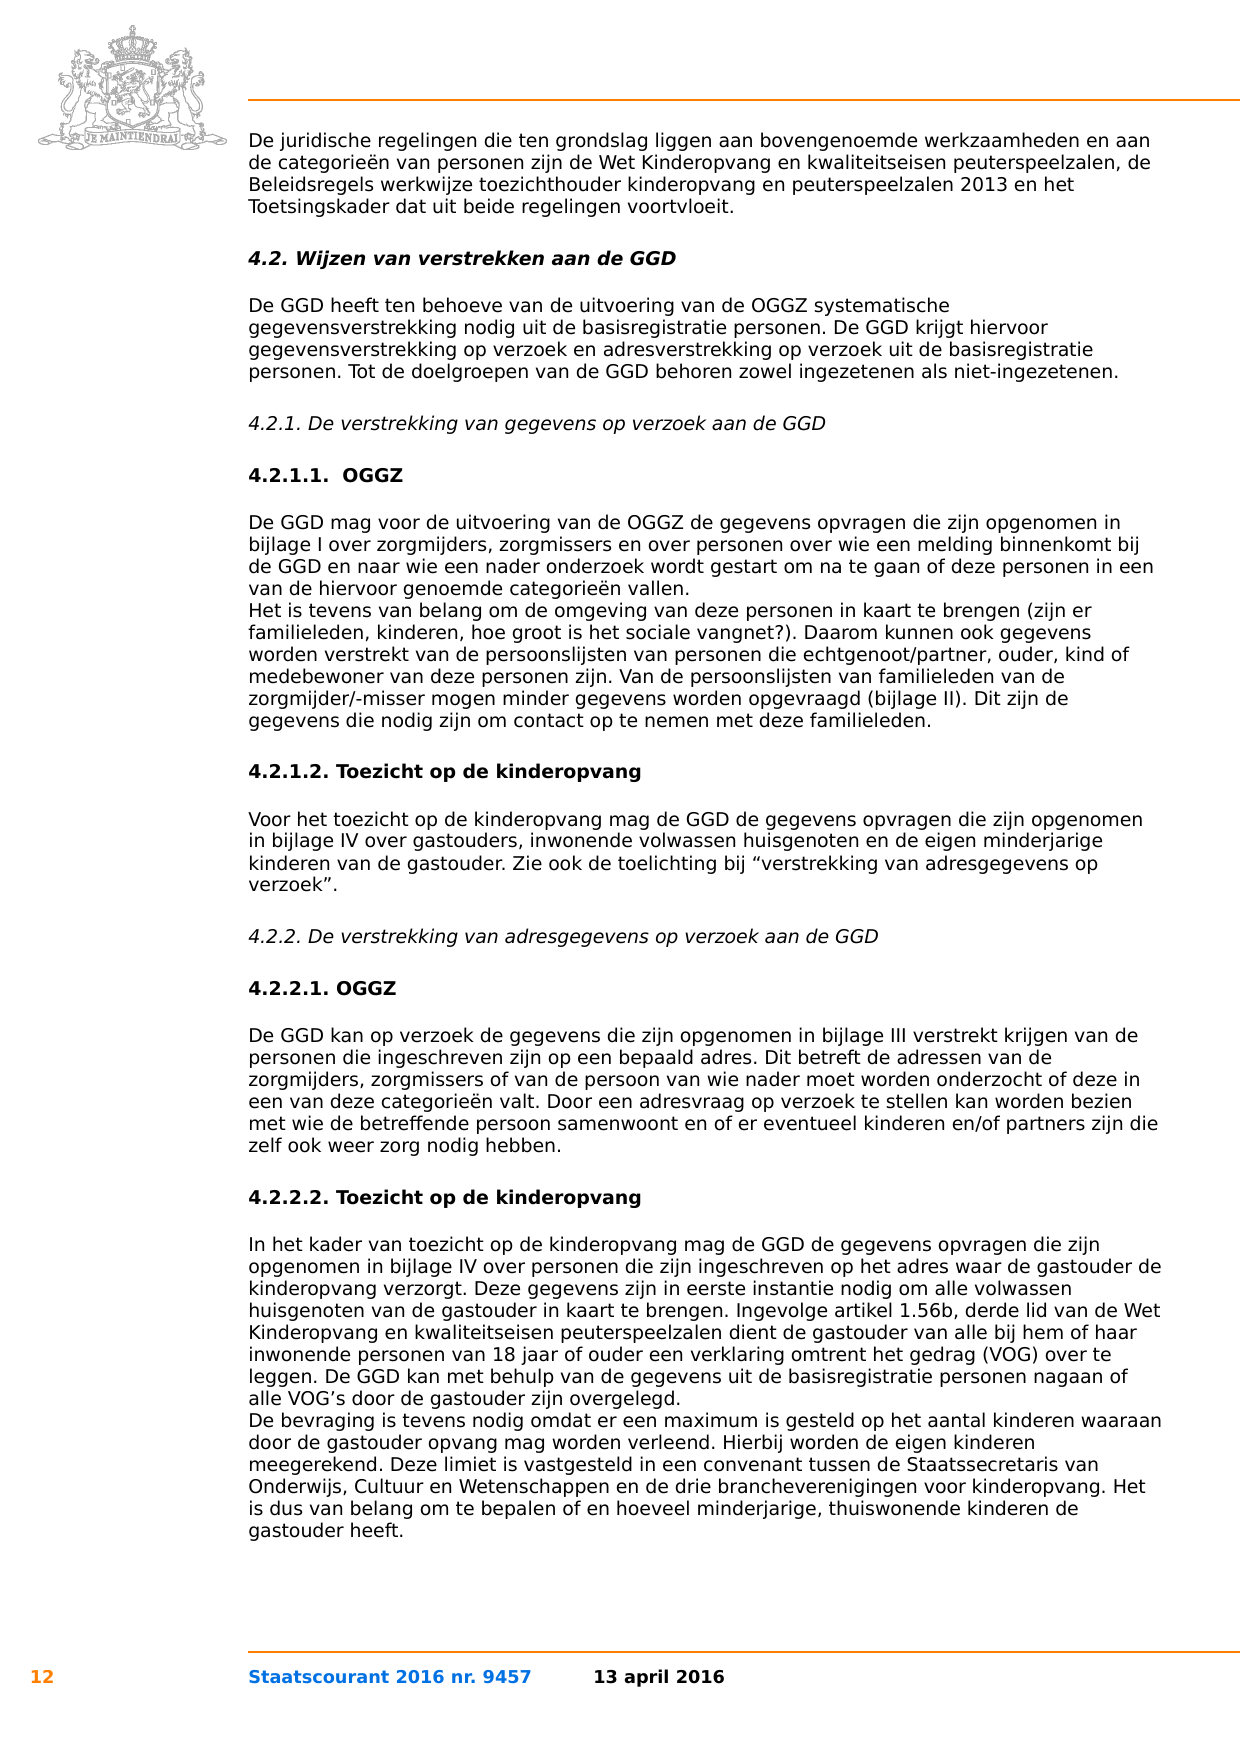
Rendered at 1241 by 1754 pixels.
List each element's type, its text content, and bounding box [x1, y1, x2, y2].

text Voor het toezicht op de kinderopvang mag de GGD de gegevens opvragen die zijn opgenomen in bijlage IV over gastouders, inwonende volwassen huisgenoten en de eigen minderjarige kinderen van de gastouder. Zie ook de toelichting bij “verstrekking van adresgegevens op verzoek”. [248, 808, 1163, 896]
subtitle 4.2.2.1. OGGZ [248, 978, 1163, 1000]
subtitle 4.2.1.2. Toezicht op de kinderopvang [248, 761, 1163, 783]
subtitle 4.2.2.2. Toezicht op de kinderopvang [248, 1187, 1163, 1209]
subtitle 4.2.1.1. OGGZ [248, 465, 1163, 487]
subtitle 4.2.2. De verstrekking van adresgegevens op verzoek aan de GGD [248, 926, 1163, 948]
text De GGD heeft ten behoeve van de uitvoering van de OGGZ systematische gegevensverstrekking nodig uit de basisregistratie personen. De GGD krijgt hiervoor gegevensverstrekking op verzoek en adresverstrekking op verzoek uit de basisregistratie personen. Tot de doelgroepen van de GGD behoren zowel ingezetenen als niet-ingezetenen. [248, 295, 1163, 383]
text In het kader van toezicht op de kinderopvang mag de GGD de gegevens opvragen die zijn opgenomen in bijlage IV over personen die zijn ingeschreven op het adres waar de gastouder de kinderopvang verzorgt. Deze gegevens zijn in eerste instantie nodig om alle volwassen huisgenoten van de gastouder in kaart te brengen. Ingevolge artikel 1.56b, derde lid van de Wet Kinderopvang en kwaliteitseisen peuterspeelzalen dient de gastouder van alle bij hem of haar inwonende personen van 18 jaar of ouder een verklaring omtrent het gedrag (VOG) over te leggen. De GGD kan met behulp van de gegevens uit de basisregistratie personen nagaan of alle VOG’s door de gastouder zijn overgelegd. [248, 1234, 1163, 1410]
subtitle 4.2. Wijzen van verstrekken aan de GGD [248, 248, 1163, 270]
text Het is tevens van belang om de omgeving van deze personen in kaart te brengen (zijn er familieleden, kinderen, hoe groot is het sociale vangnet?). Daarom kunnen ook gegevens worden verstrekt van de persoonslijsten van personen die echtgenoot/partner, ouder, kind of medebewoner van deze personen zijn. Van de persoonslijsten van familieleden van de zorgmijder/-misser mogen minder gegevens worden opgevraagd (bijlage II). Dit zijn de gegevens die nodig zijn om contact op te nemen met deze familieleden. [248, 599, 1163, 731]
picture [38, 25, 227, 150]
text De GGD mag voor de uitvoering van de OGGZ de gegevens opvragen die zijn opgenomen in bijlage I over zorgmijders, zorgmissers en over personen over wie een melding binnenkomt bij de GGD en naar wie een nader onderzoek wordt gestart om na te gaan of deze personen in een van de hiervoor genoemde categorieën vallen. [248, 512, 1163, 599]
text De bevraging is tevens nodig omdat er een maximum is gesteld op het aantal kinderen waaraan door de gastouder opvang mag worden verleend. Hierbij worden de eigen kinderen meegerekend. Deze limiet is vastgesteld in een convenant tussen de Staatssecretaris van Onderwijs, Cultuur en Wetenschappen en de drie brancheverenigingen voor kinderopvang. Het is dus van belang om te bepalen of en hoeveel minderjarige, thuiswonende kinderen de gastouder heeft. [248, 1410, 1163, 1542]
text De juridische regelingen die ten grondslag liggen aan bovengenoemde werkzaamheden en aan de categorieën van personen zijn de Wet Kinderopvang en kwaliteitseisen peuterspeelzalen, de Beleidsregels werkwijze toezichthouder kinderopvang en peuterspeelzalen 2013 en het Toetsingskader dat uit beide regelingen voortvloeit. [248, 130, 1163, 218]
subtitle 4.2.1. De verstrekking van gegevens op verzoek aan de GGD [248, 413, 1163, 435]
text De GGD kan op verzoek de gegevens die zijn opgenomen in bijlage III verstrekt krijgen van de personen die ingeschreven zijn op een bepaald adres. Dit betreft de adressen van de zorgmijders, zorgmissers of van de persoon van wie nader moet worden onderzocht of deze in een van deze categorieën valt. Door een adresvraag op verzoek te stellen kan worden bezien met wie de betreffende persoon samenwoont en of er eventueel kinderen en/of partners zijn die zelf ook weer zorg nodig hebben. [248, 1025, 1163, 1157]
